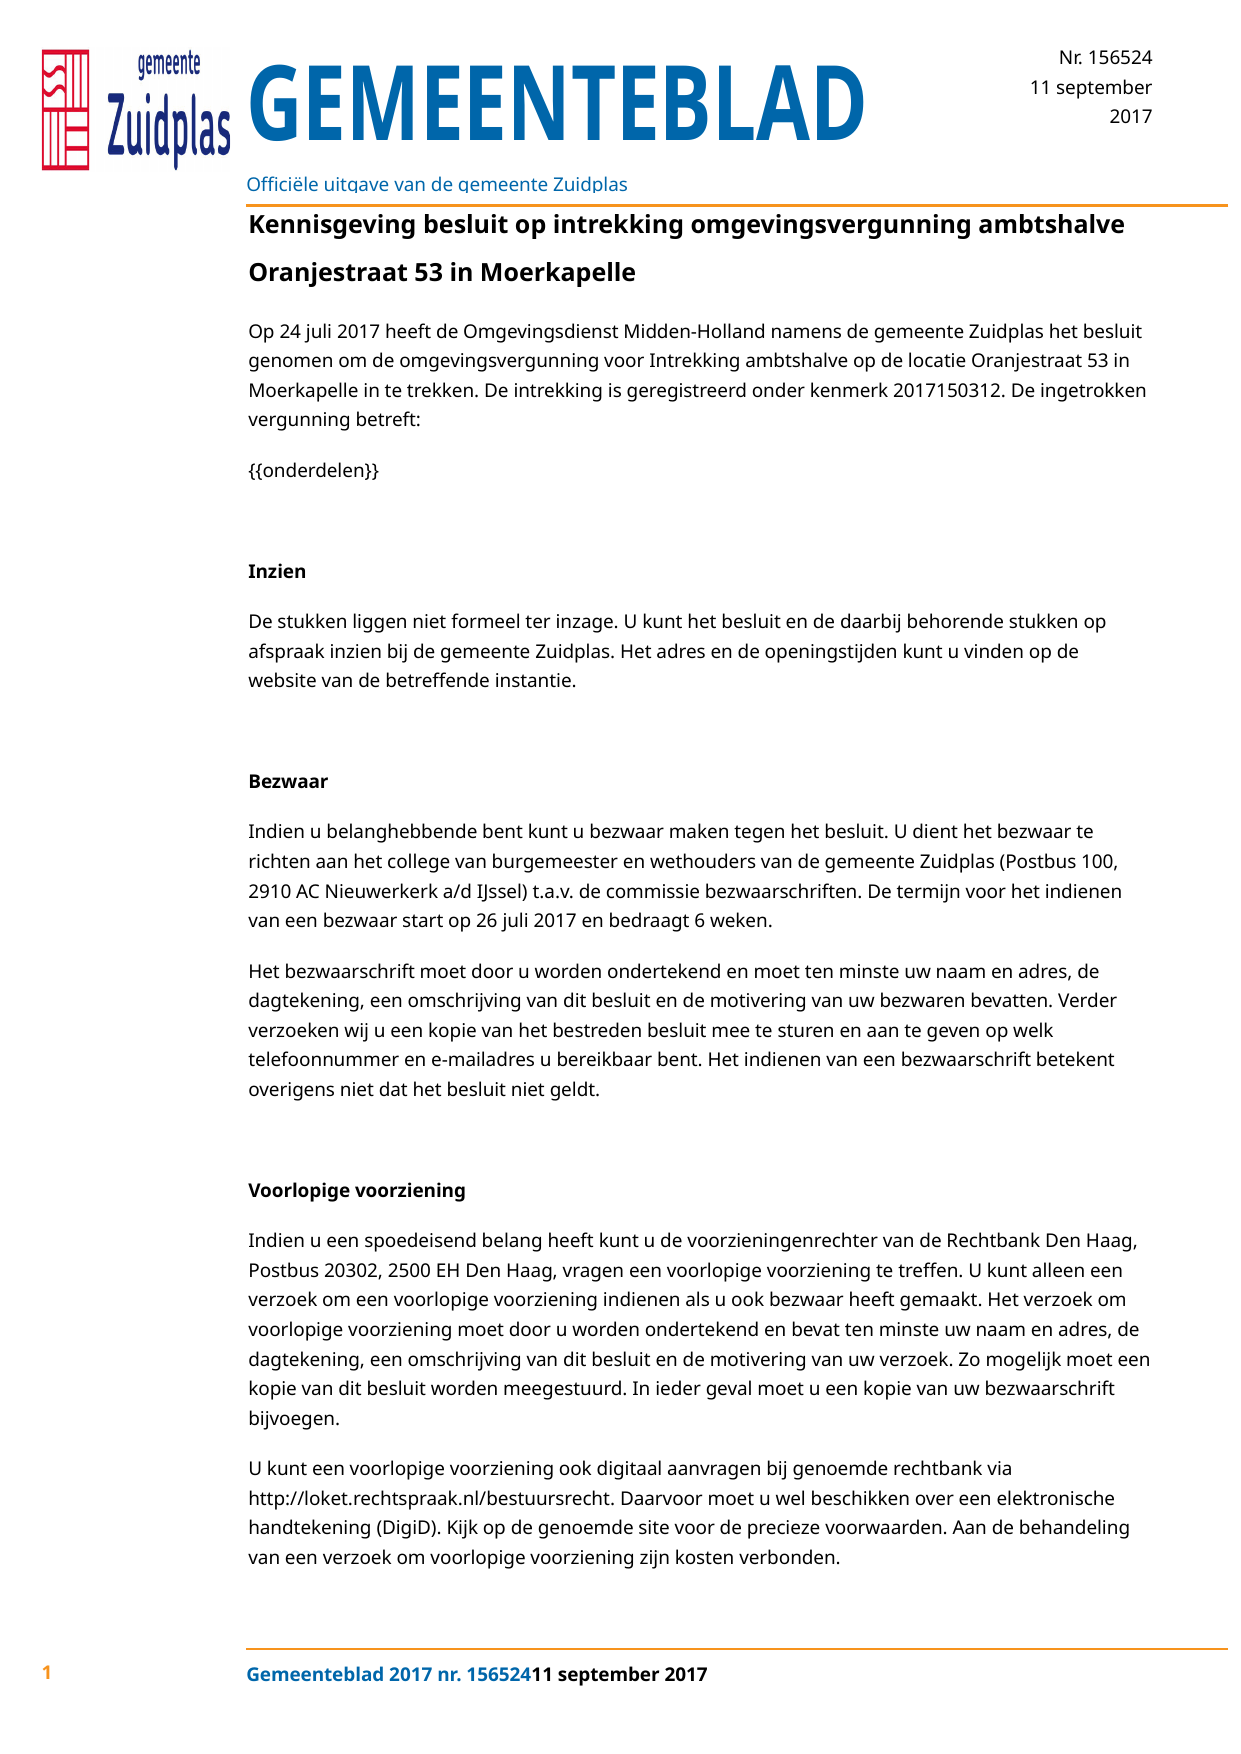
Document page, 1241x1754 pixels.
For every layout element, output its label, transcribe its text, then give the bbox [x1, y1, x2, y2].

text U kunt een voorlopige voorziening ook digitaal aanvragen bij genoemde rechtbank via http://loket.rechtspraak.nl/bestuursrecht. Daarvoor moet u wel beschikken over een elektronische handtekening (DigiD). Kijk op de genoemde site voor de precieze voorwaarden. Aan de behandeling van een verzoek om voorlopige voorziening zijn kosten verbonden. [248, 1455, 1152, 1570]
text Bezwaar [248, 768, 1152, 794]
text Op 24 juli 2017 heeft de Omgevingsdienst Midden-Holland namens de gemeente Zuidplas het besluit genomen om de omgevingsvergunning voor Intrekking ambtshalve op de locatie Oranjestraat 53 in Moerkapelle in te trekken. De intrekking is geregistreerd onder kenmerk 2017150312. De ingetrokken vergunning betreft: [248, 318, 1152, 432]
text {{onderdelen}} [248, 457, 1152, 483]
text Indien u een spoedeisend belang heeft kunt u de voorzieningenrechter van de Rechtbank Den Haag, Postbus 20302, 2500 EH Den Haag, vragen een voorlopige voorziening te treffen. U kunt alleen een verzoek om een voorlopige voorziening indienen als u ook bezwaar heeft gemaakt. Het verzoek om voorlopige voorziening moet door u worden ondertekend en bevat ten minste uw naam en adres, de dagtekening, een omschrijving van dit besluit en de motivering van uw verzoek. Zo mogelijk moet een kopie van dit besluit worden meegestuurd. In ieder geval moet u een kopie van uw bezwaarschrift bijvoegen. [248, 1227, 1152, 1431]
picture [41, 47, 231, 172]
text De stukken liggen niet formeel ter inzage. U kunt het besluit en de daarbij behorende stukken op afspraak inzien bij de gemeente Zuidplas. Het adres en de openingstijden kunt u vinden op de website van de betreffende instantie. [248, 608, 1152, 693]
text Kennisgeving besluit op intrekking omgevingsvergunning ambtshalve Oranjestraat 53 in Moerkapelle [248, 207, 1152, 288]
text Indien u belanghebbende bent kunt u bezwaar maken tegen het besluit. U dient het bezwaar te richten aan het college van burgemeester en wethouders van de gemeente Zuidplas (Postbus 100, 2910 AC Nieuwerkerk a/d IJssel) t.a.v. de commissie bezwaarschriften. De termijn voor het indienen van een bezwaar start op 26 juli 2017 en bedraagt 6 weken. [248, 819, 1152, 933]
text Voorlopige voorziening [248, 1177, 1152, 1203]
text Het bezwaarschrift moet door u worden ondertekend en moet ten minste uw naam en adres, de dagtekening, een omschrijving van dit besluit en de motivering van uw bezwaren bevatten. Verder verzoeken wij u een kopie van het bestreden besluit mee te sturen en aan te geven op welk telefoonnummer en e-mailadres u bereikbaar bent. Het indienen van een bezwaarschrift betekent overigens niet dat het besluit niet geldt. [248, 958, 1152, 1102]
text Inzien [248, 558, 1152, 584]
